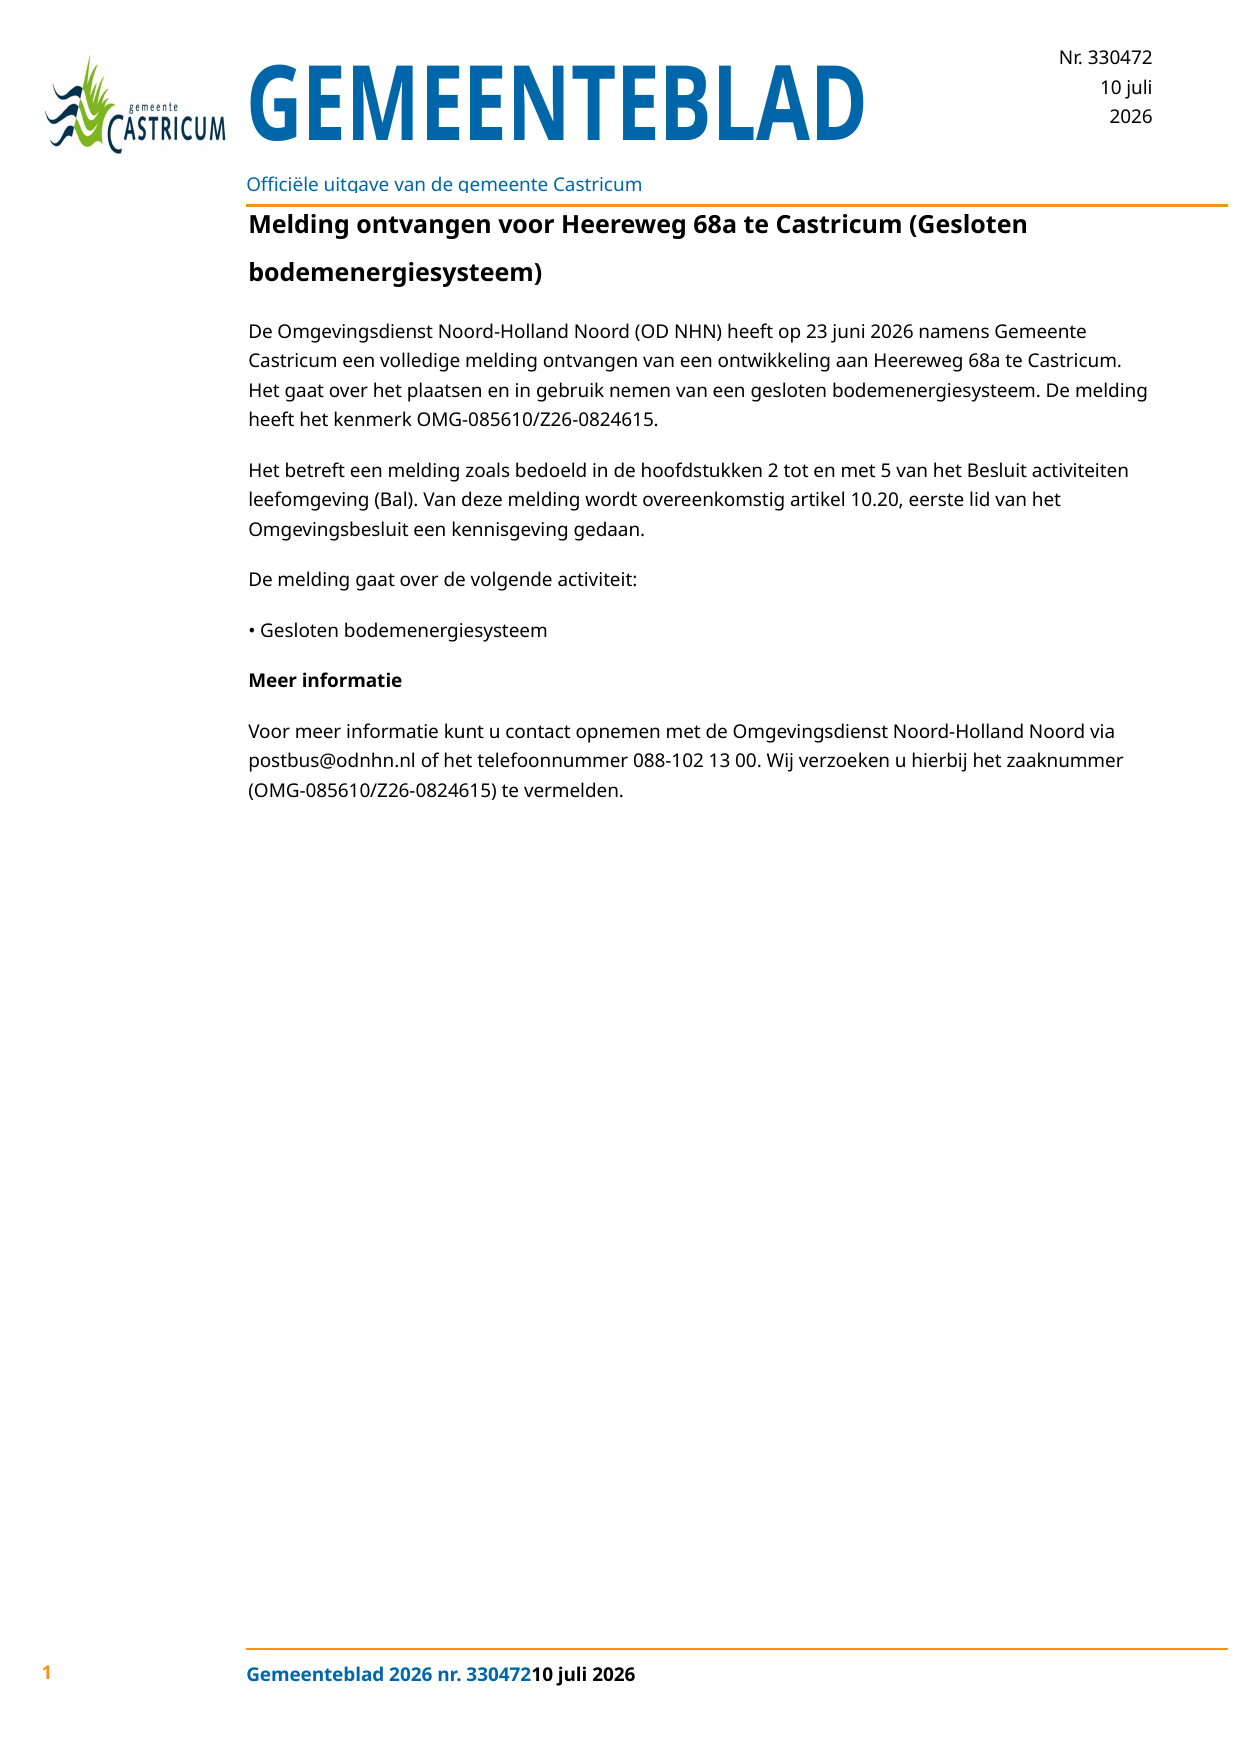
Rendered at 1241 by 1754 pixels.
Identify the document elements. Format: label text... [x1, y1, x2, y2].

text Voor meer informatie kunt u contact opnemen met de Omgevingsdienst Noord-Holland Noord via postbus@odnhn.nl of het telefoonnummer 088-102 13 00. Wij verzoeken u hierbij het zaaknummer (OMG-085610/Z26-0824615) te vermelden. [248, 718, 1152, 803]
text Het betreft een melding zoals bedoeld in de hoofdstukken 2 tot en met 5 van het Besluit activiteiten leefomgeving (Bal). Van deze melding wordt overeenkomstig artikel 10.20, eerste lid van het Omgevingsbesluit een kennisgeving gedaan. [248, 457, 1152, 542]
text Melding ontvangen voor Heereweg 68a te Castricum (Gesloten bodemenergiesysteem) [248, 207, 1152, 288]
text De Omgevingsdienst Noord-Holland Noord (OD NHN) heeft op 23 juni 2026 namens Gemeente Castricum een volledige melding ontvangen van een ontwikkeling aan Heereweg 68a te Castricum. Het gaat over het plaatsen en in gebruik nemen van een gesloten bodemenergiesysteem. De melding heeft het kenmerk OMG-085610/Z26-0824615. [248, 318, 1152, 432]
picture [41, 47, 231, 172]
text De melding gaat over de volgende activiteit: [248, 567, 1152, 592]
text • Gesloten bodemenergiesysteem [248, 617, 1152, 643]
text Meer informatie [248, 667, 1152, 693]
